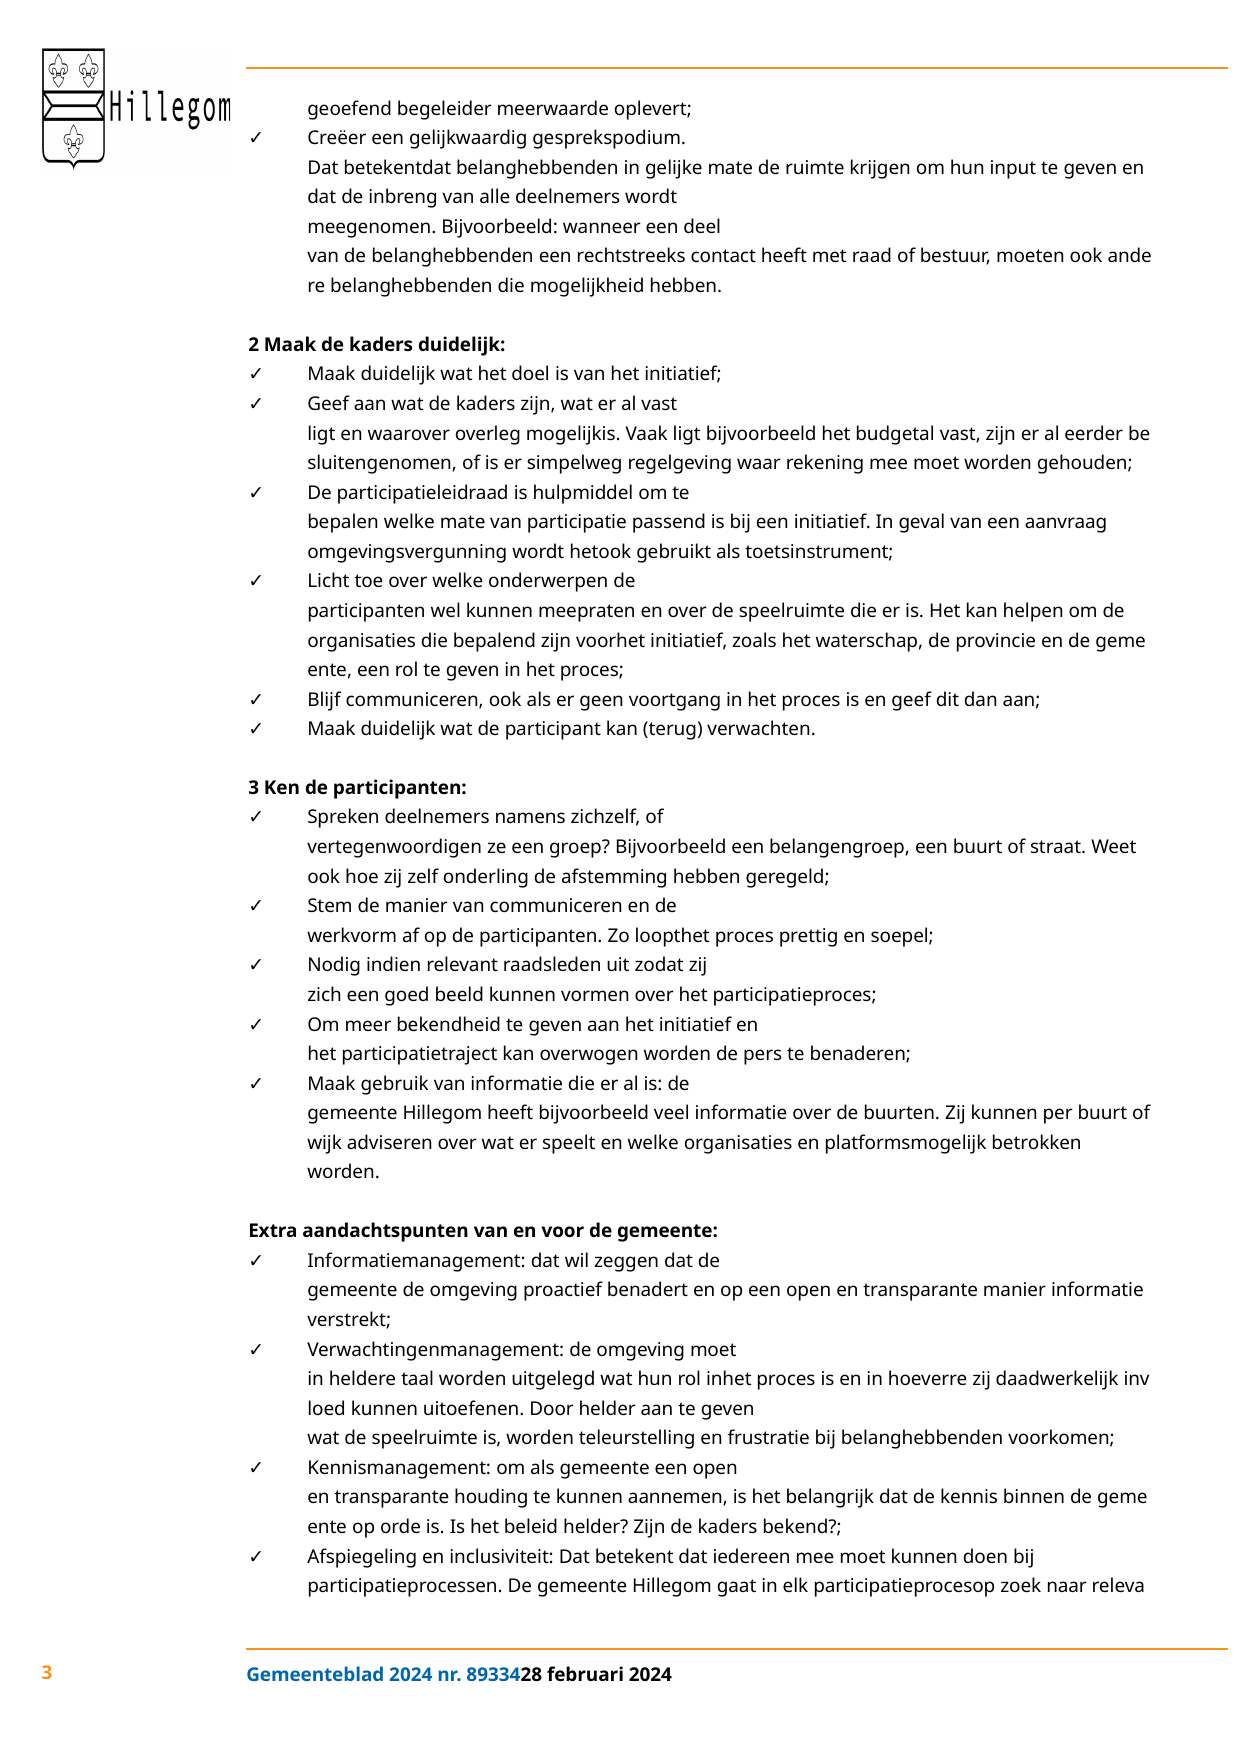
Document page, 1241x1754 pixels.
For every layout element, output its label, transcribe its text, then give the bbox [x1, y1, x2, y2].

table_header Extra aandachtspunten van en voor de gemeente: Informatiemanagement: dat wil zeggen dat de gemeente de omgeving proactief benadert en op een open en transparante manier informatieverstrekt; Verwachtingenmanagement: de omgeving moet in heldere taal worden uitgelegd wat hun rol inhet proces is en in hoeverre zij daadwerkelijk invloed kunnen uitoefenen. Door helder aan te geven wat de speelruimte is, worden teleurstelling en frustratie bij belanghebbenden voorkomen; Kennismanagement: om als gemeente een open en transparante houding te kunnen aannemen, is het belangrijk dat de kennis binnen de gemeente op orde is. Is het beleid helder? Zijn de kaders bekend?; Afspiegeling en inclusiviteit: Dat betekent dat iedereen mee moet kunnen doen bij participatieprocessen. De gemeente Hillegom gaat in elk participatieprocesop zoek naar releva [248, 1218, 1152, 1598]
picture [41, 47, 231, 172]
table_header geoefend begeleider meerwaarde oplevert; Creëer een gelijkwaardig gesprekspodium. Dat betekentdat belanghebbenden in gelijke mate de ruimte krijgen om hun input te geven en dat de inbreng van alle deelnemers wordt meegenomen. Bijvoorbeeld: wanneer een deel van de belanghebbenden een rechtstreeks contact heeft met raad of bestuur, moeten ook andere belanghebbenden die mogelijkheid hebben. [248, 95, 1152, 298]
table_header 3 Ken de participanten: Spreken deelnemers namens zichzelf, of vertegenwoordigen ze een groep? Bijvoorbeeld een belangengroep, een buurt of straat. Weet ook hoe zij zelf onderling de afstemming hebben geregeld; Stem de manier van communiceren en de werkvorm af op de participanten. Zo loopthet proces prettig en soepel; Nodig indien relevant raadsleden uit zodat zij zich een goed beeld kunnen vormen over het participatieproces; Om meer bekendheid te geven aan het initiatief en het participatietraject kan overwogen worden de pers te benaderen; Maak gebruik van informatie die er al is: de gemeente Hillegom heeft bijvoorbeeld veel informatie over de buurten. Zij kunnen per buurt of wijk adviseren over wat er speelt en welke organisaties en platformsmogelijk betrokken worden. [248, 774, 1152, 1184]
table_header 2 Maak de kaders duidelijk: Maak duidelijk wat het doel is van het initiatief; Geef aan wat de kaders zijn, wat er al vast ligt en waarover overleg mogelijkis. Vaak ligt bijvoorbeeld het budgetal vast, zijn er al eerder besluitengenomen, of is er simpelweg regelgeving waar rekening mee moet worden gehouden; De participatieleidraad is hulpmiddel om te bepalen welke mate van participatie passend is bij een initiatief. In geval van een aanvraag omgevingsvergunning wordt hetook gebruikt als toetsinstrument; Licht toe over welke onderwerpen de participanten wel kunnen meepraten en over de speelruimte die er is. Het kan helpen om de organisaties die bepalend zijn voorhet initiatief, zoals het waterschap, de provincie en de gemeente, een rol te geven in het proces; Blijf communiceren, ook als er geen voortgang in het proces is en geef dit dan aan; Maak duidelijk wat de participant kan (terug) verwachten. [248, 331, 1152, 741]
